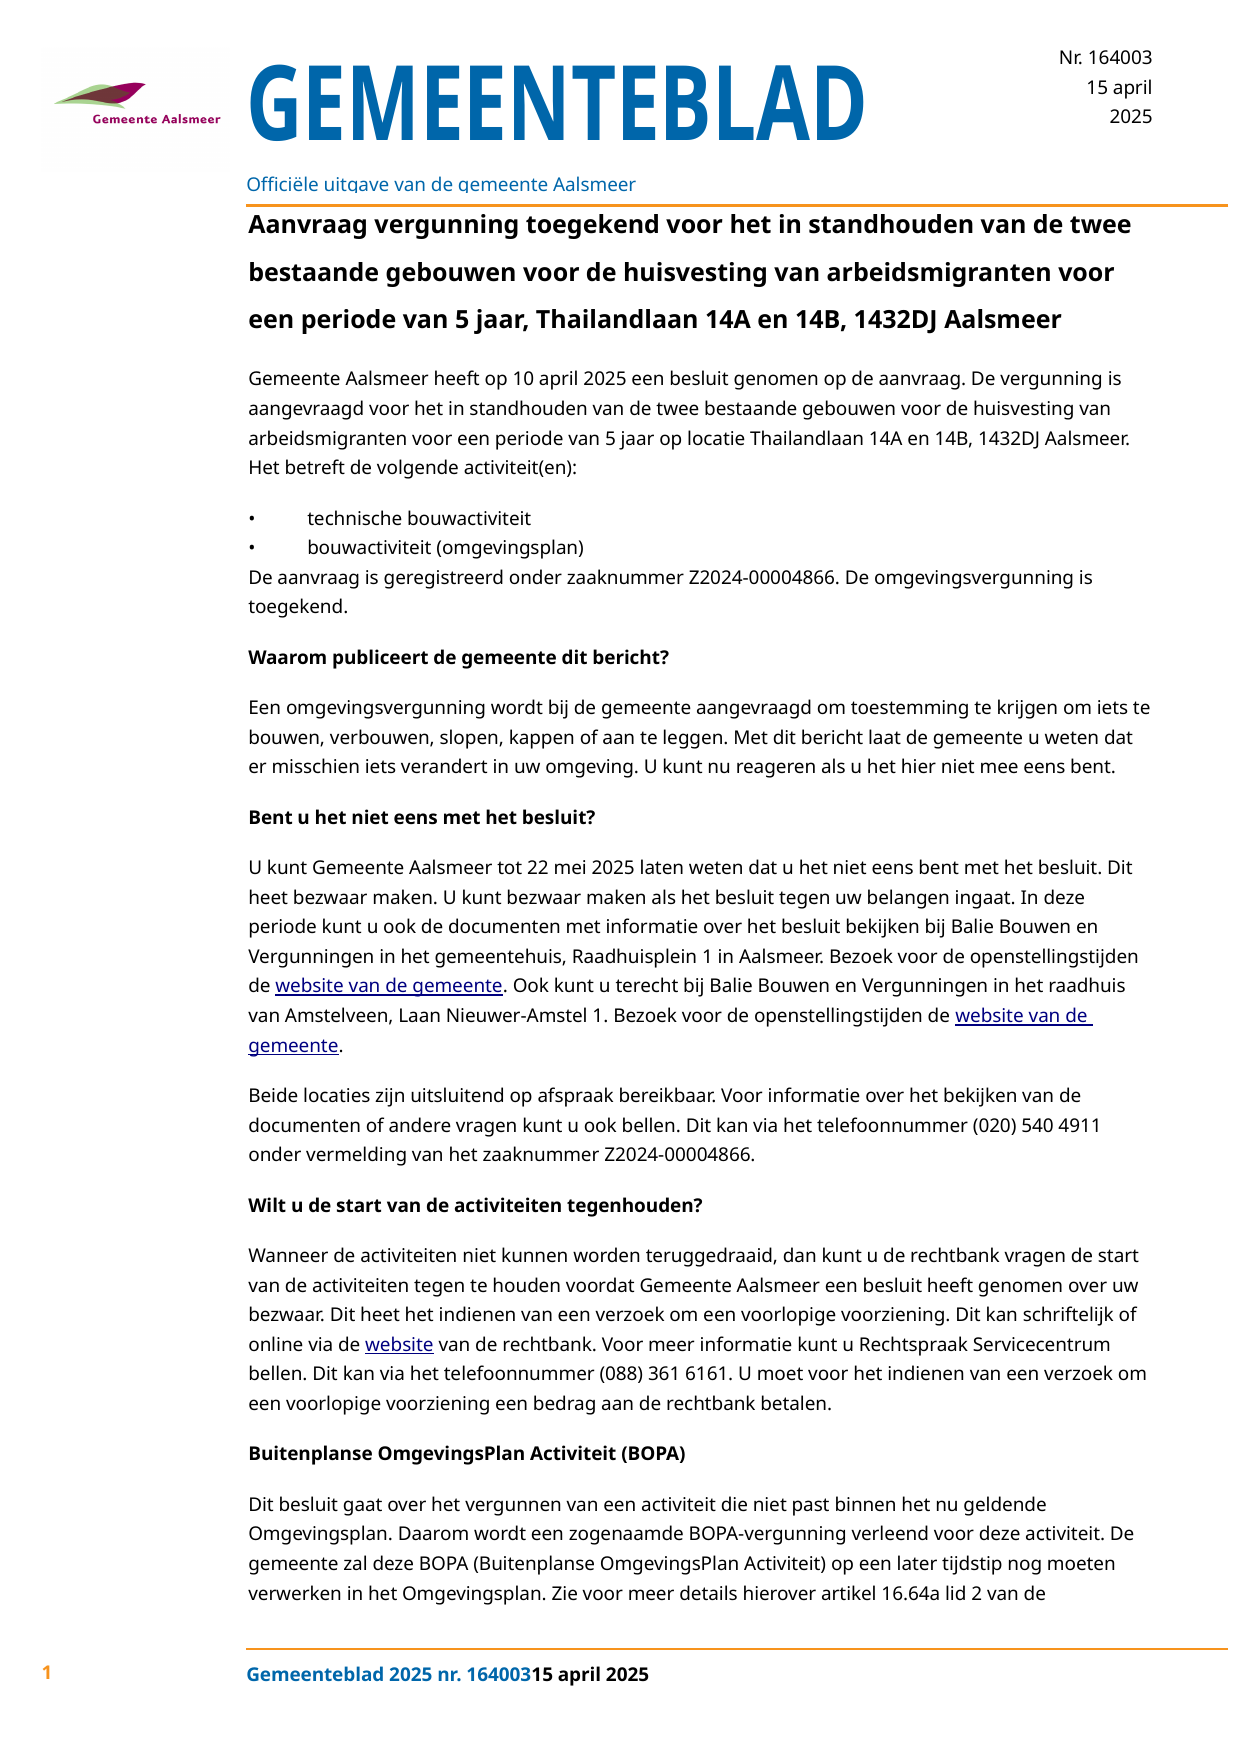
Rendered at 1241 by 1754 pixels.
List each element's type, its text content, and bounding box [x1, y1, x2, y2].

text U kunt Gemeente Aalsmeer tot 22 mei 2025 laten weten dat u het niet eens bent met het besluit. Dit heet bezwaar maken. U kunt bezwaar maken als het besluit tegen uw belangen ingaat. In deze periode kunt u ook de documenten met informatie over het besluit bekijken bij Balie Bouwen en Vergunningen in het gemeentehuis, Raadhuisplein 1 in Aalsmeer. Bezoek voor de openstellingstijden de website van de gemeente. Ook kunt u terecht bij Balie Bouwen en Vergunningen in het raadhuis van Amstelveen, Laan Nieuwer-Amstel 1. Bezoek voor de openstellingstijden de website van de gemeente. [248, 854, 1152, 1057]
text Beide locaties zijn uitsluitend op afspraak bereikbaar. Voor informatie over het bekijken van de documenten of andere vragen kunt u ook bellen. Dit kan via het telefoonnummer (020) 540 4911 onder vermelding van het zaaknummer Z2024-00004866. [248, 1082, 1152, 1167]
text Buitenplanse OmgevingsPlan Activiteit (BOPA) [248, 1441, 1152, 1466]
list technische bouwactiviteit [248, 505, 1152, 530]
text Gemeente Aalsmeer heeft op 10 april 2025 een besluit genomen op de aanvraag. De vergunning is aangevraagd voor het in standhouden van de twee bestaande gebouwen voor de huisvesting van arbeidsmigranten voor een periode van 5 jaar op locatie Thailandlaan 14A en 14B, 1432DJ Aalsmeer. Het betreft de volgende activiteit(en): [248, 366, 1152, 480]
text Waarom publiceert de gemeente dit bericht? [248, 644, 1152, 669]
text Dit besluit gaat over het vergunnen van een activiteit die niet past binnen het nu geldende Omgevingsplan. Daarom wordt een zogenaamde BOPA-vergunning verleend voor deze activiteit. De gemeente zal deze BOPA (Buitenplanse OmgevingsPlan Activiteit) op een later tijdstip nog moeten verwerken in het Omgevingsplan. Zie voor meer details hierover artikel 16.64a lid 2 van de [248, 1491, 1152, 1605]
text Bent u het niet eens met het besluit? [248, 804, 1152, 829]
text Wanneer de activiteiten niet kunnen worden teruggedraaid, dan kunt u de rechtbank vragen de start van de activiteiten tegen te houden voordat Gemeente Aalsmeer een besluit heeft genomen over uw bezwaar. Dit heet het indienen van een verzoek om een voorlopige voorziening. Dit kan schriftelijk of online via de website van de rechtbank. Voor meer informatie kunt u Rechtspraak Servicecentrum bellen. Dit kan via het telefoonnummer (088) 361 6161. U moet voor het indienen van een verzoek om een voorlopige voorziening een bedrag aan de rechtbank betalen. [248, 1242, 1152, 1416]
list bouwactiviteit (omgevingsplan) [248, 534, 1152, 560]
text De aanvraag is geregistreerd onder zaaknummer Z2024-00004866. De omgevingsvergunning is toegekend. [248, 564, 1152, 619]
picture [41, 47, 231, 172]
text Een omgevingsvergunning wordt bij de gemeente aangevraagd om toestemming te krijgen om iets te bouwen, verbouwen, slopen, kappen of aan te leggen. Met dit bericht laat de gemeente u weten dat er misschien iets verandert in uw omgeving. U kunt nu reageren als u het hier niet mee eens bent. [248, 694, 1152, 779]
text Aanvraag vergunning toegekend voor het in standhouden van de twee bestaande gebouwen voor de huisvesting van arbeidsmigranten voor een periode van 5 jaar, Thailandlaan 14A en 14B, 1432DJ Aalsmeer [248, 207, 1152, 336]
text Wilt u de start van de activiteiten tegenhouden? [248, 1192, 1152, 1217]
